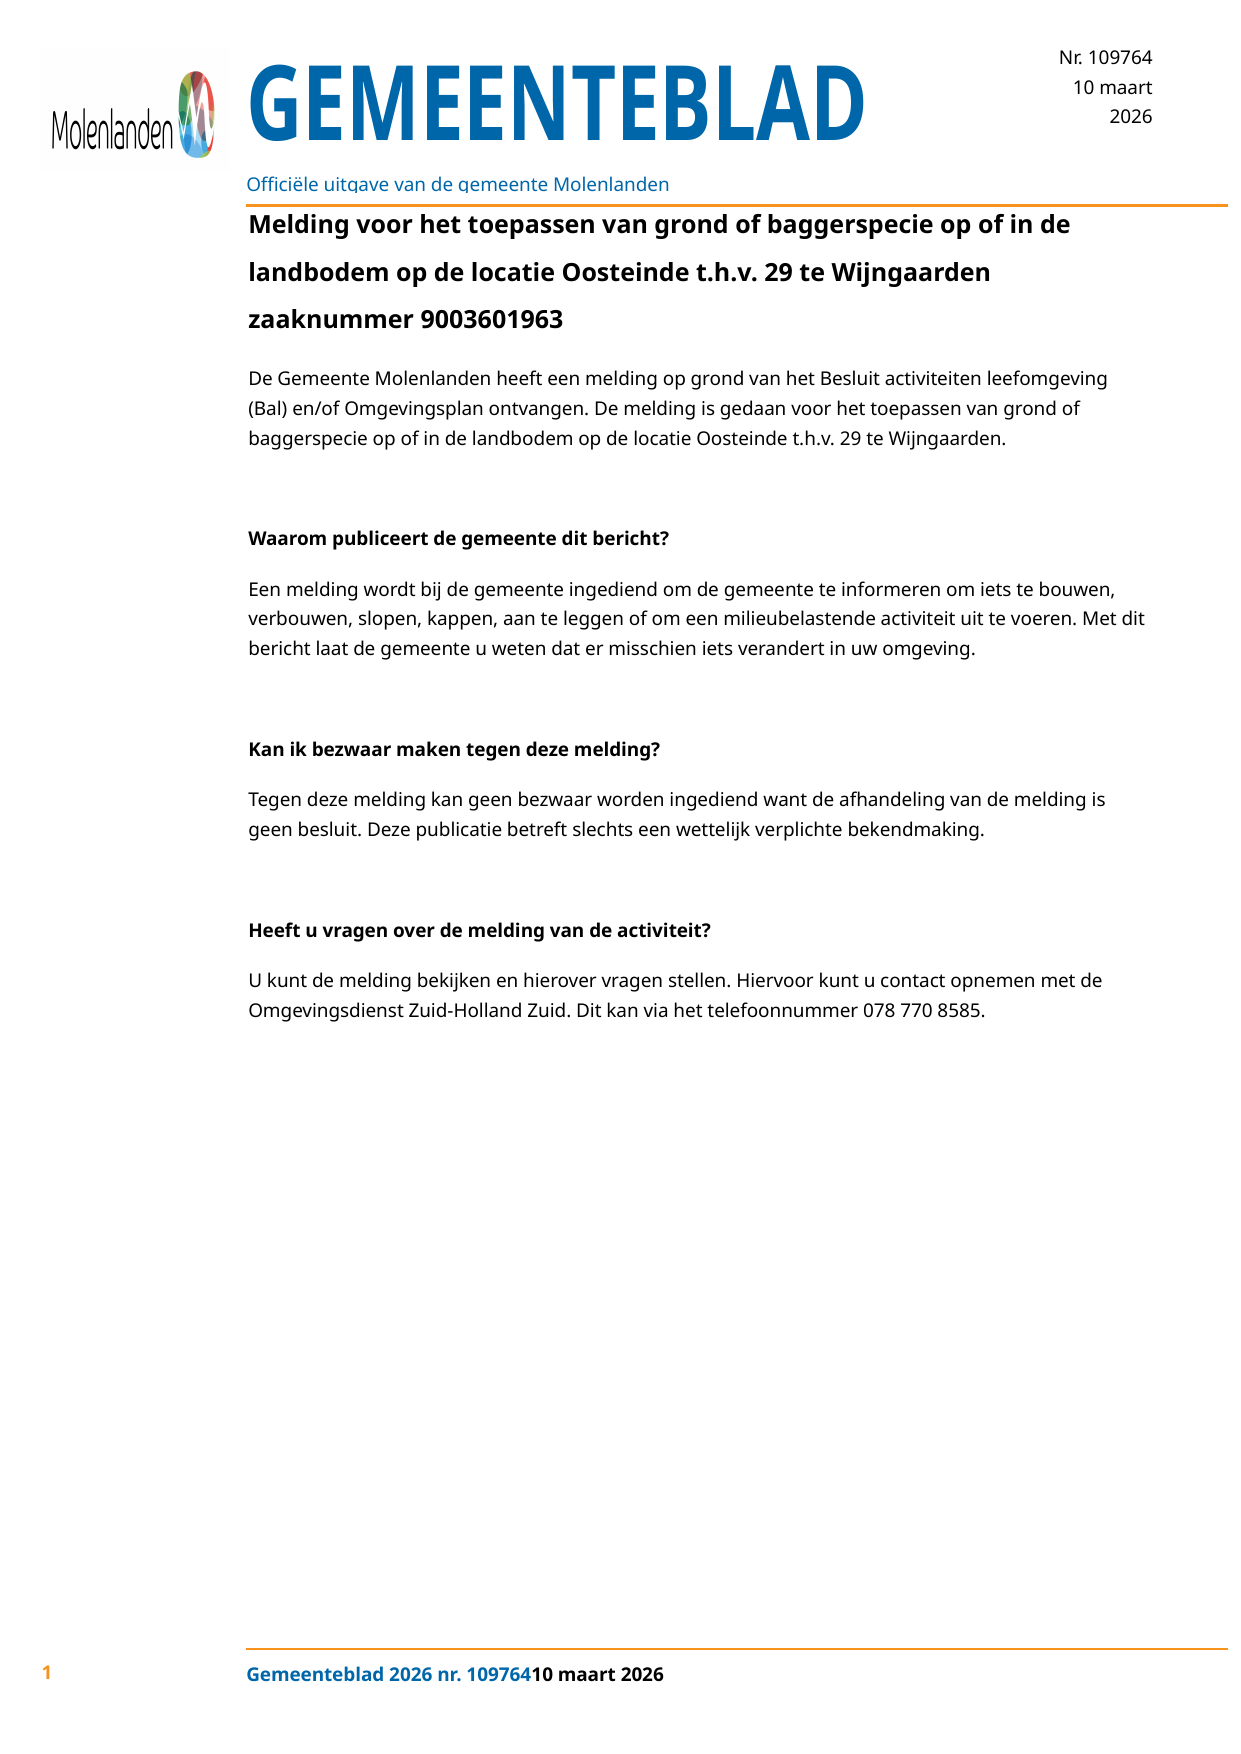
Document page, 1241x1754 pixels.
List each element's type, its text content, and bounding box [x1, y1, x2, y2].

text Kan ik bezwaar maken tegen deze melding? [248, 736, 1152, 762]
picture [41, 47, 231, 172]
text Tegen deze melding kan geen bezwaar worden ingediend want de afhandeling van de melding is geen besluit. Deze publicatie betreft slechts een wettelijk verplichte bekendmaking. [248, 786, 1152, 842]
text Melding voor het toepassen van grond of baggerspecie op of in de landbodem op de locatie Oosteinde t.h.v. 29 te Wijngaarden zaaknummer 9003601963 [248, 207, 1152, 336]
text Een melding wordt bij de gemeente ingediend om de gemeente te informeren om iets te bouwen, verbouwen, slopen, kappen, aan te leggen of om een milieubelastende activiteit uit te voeren. Met dit bericht laat de gemeente u weten dat er misschien iets verandert in uw omgeving. [248, 576, 1152, 661]
text Waarom publiceert de gemeente dit bericht? [248, 526, 1152, 551]
text De Gemeente Molenlanden heeft een melding op grond van het Besluit activiteiten leefomgeving (Bal) en/of Omgevingsplan ontvangen. De melding is gedaan voor het toepassen van grond of baggerspecie op of in de landbodem op de locatie Oosteinde t.h.v. 29 te Wijngaarden. [248, 366, 1152, 450]
text Heeft u vragen over de melding van de activiteit? [248, 917, 1152, 942]
text U kunt de melding bekijken en hierover vragen stellen. Hiervoor kunt u contact opnemen met de Omgevingsdienst Zuid-Holland Zuid. Dit kan via het telefoonnummer 078 770 8585. [248, 967, 1152, 1022]
